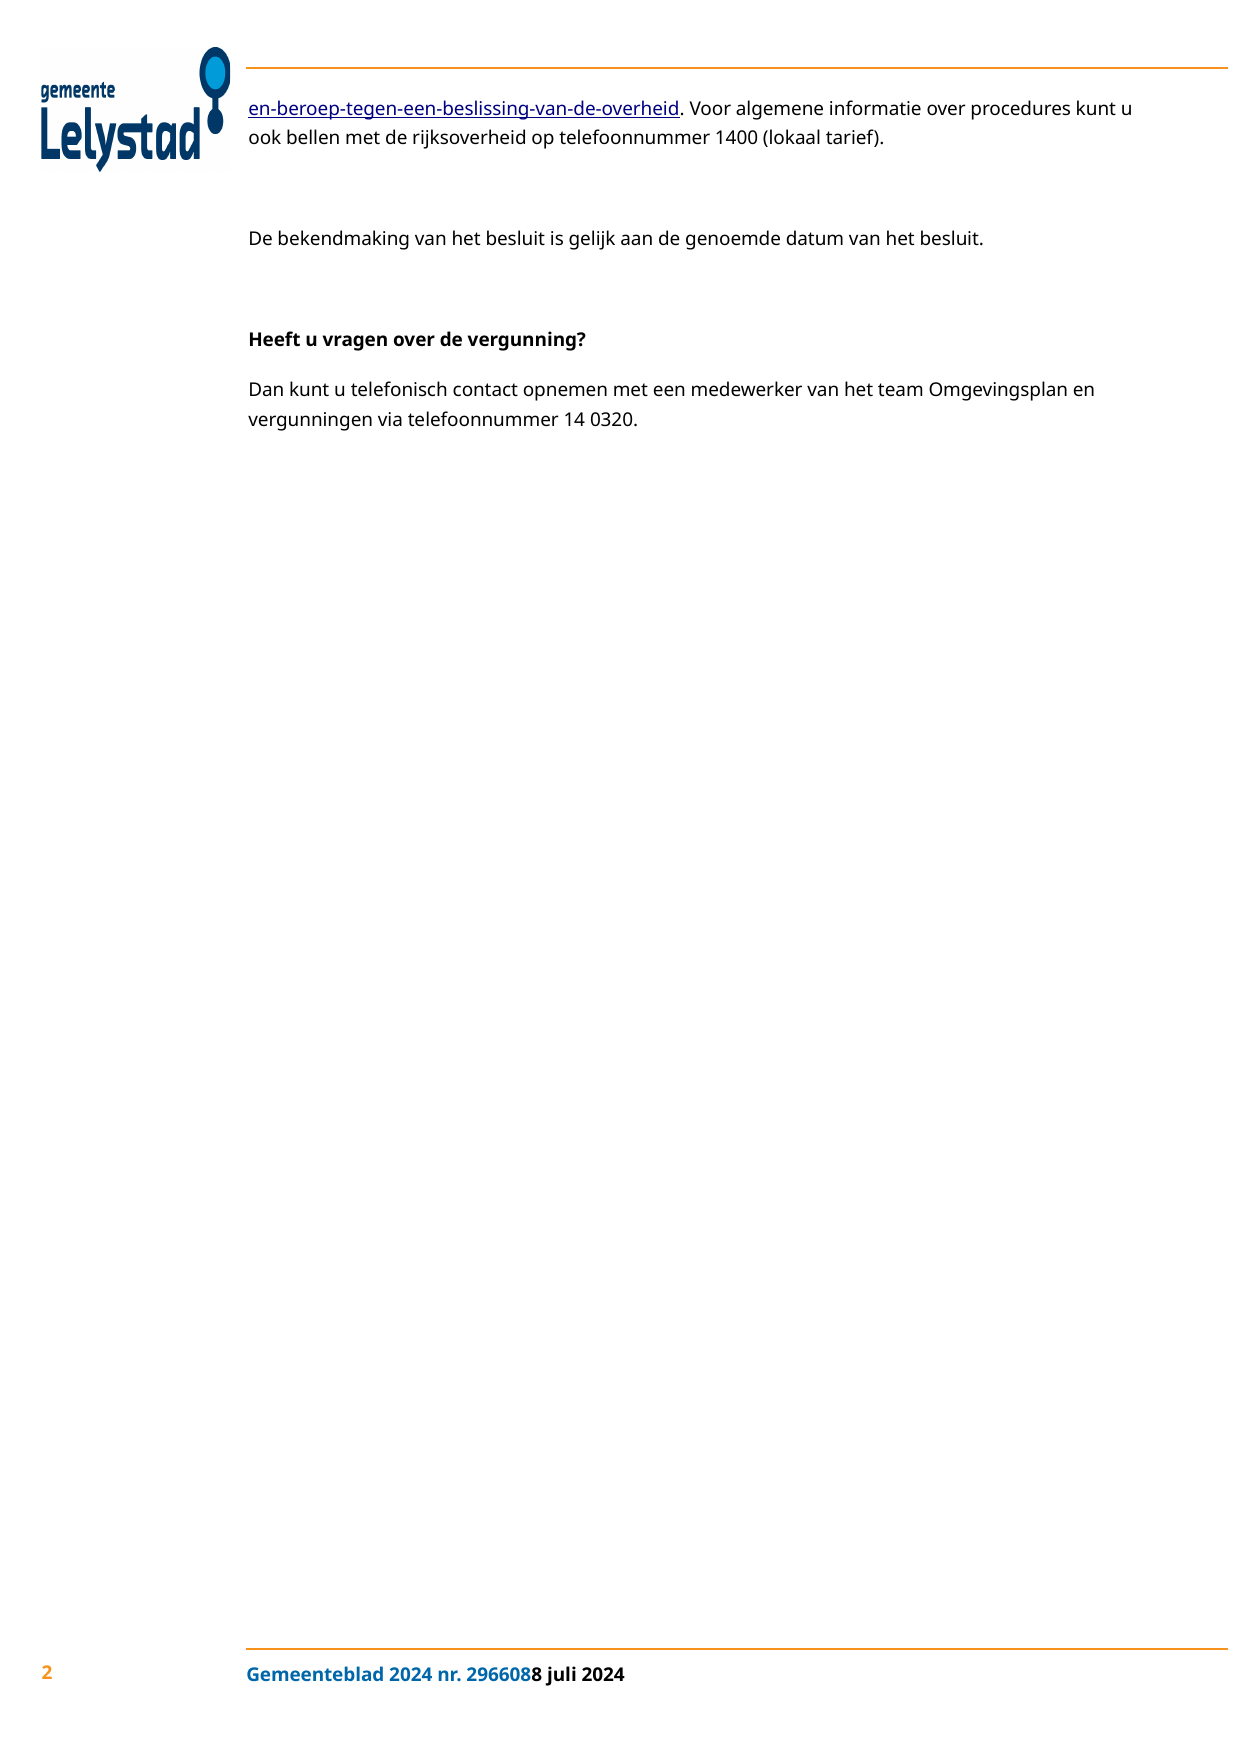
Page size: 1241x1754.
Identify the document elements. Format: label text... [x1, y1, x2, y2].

text Heeft u vragen over de vergunning? [248, 326, 1152, 352]
picture [41, 47, 231, 172]
text De bekendmaking van het besluit is gelijk aan de genoemde datum van het besluit. [248, 225, 1152, 251]
text Dan kunt u telefonisch contact opnemen met een medewerker van het team Omgevingsplan en vergunningen via telefoonnummer 14 0320. [248, 376, 1152, 432]
text en-beroep-tegen-een-beslissing-van-de-overheid. Voor algemene informatie over procedures kunt u ook bellen met de rijksoverheid op telefoonnummer 1400 (lokaal tarief). [248, 95, 1152, 150]
